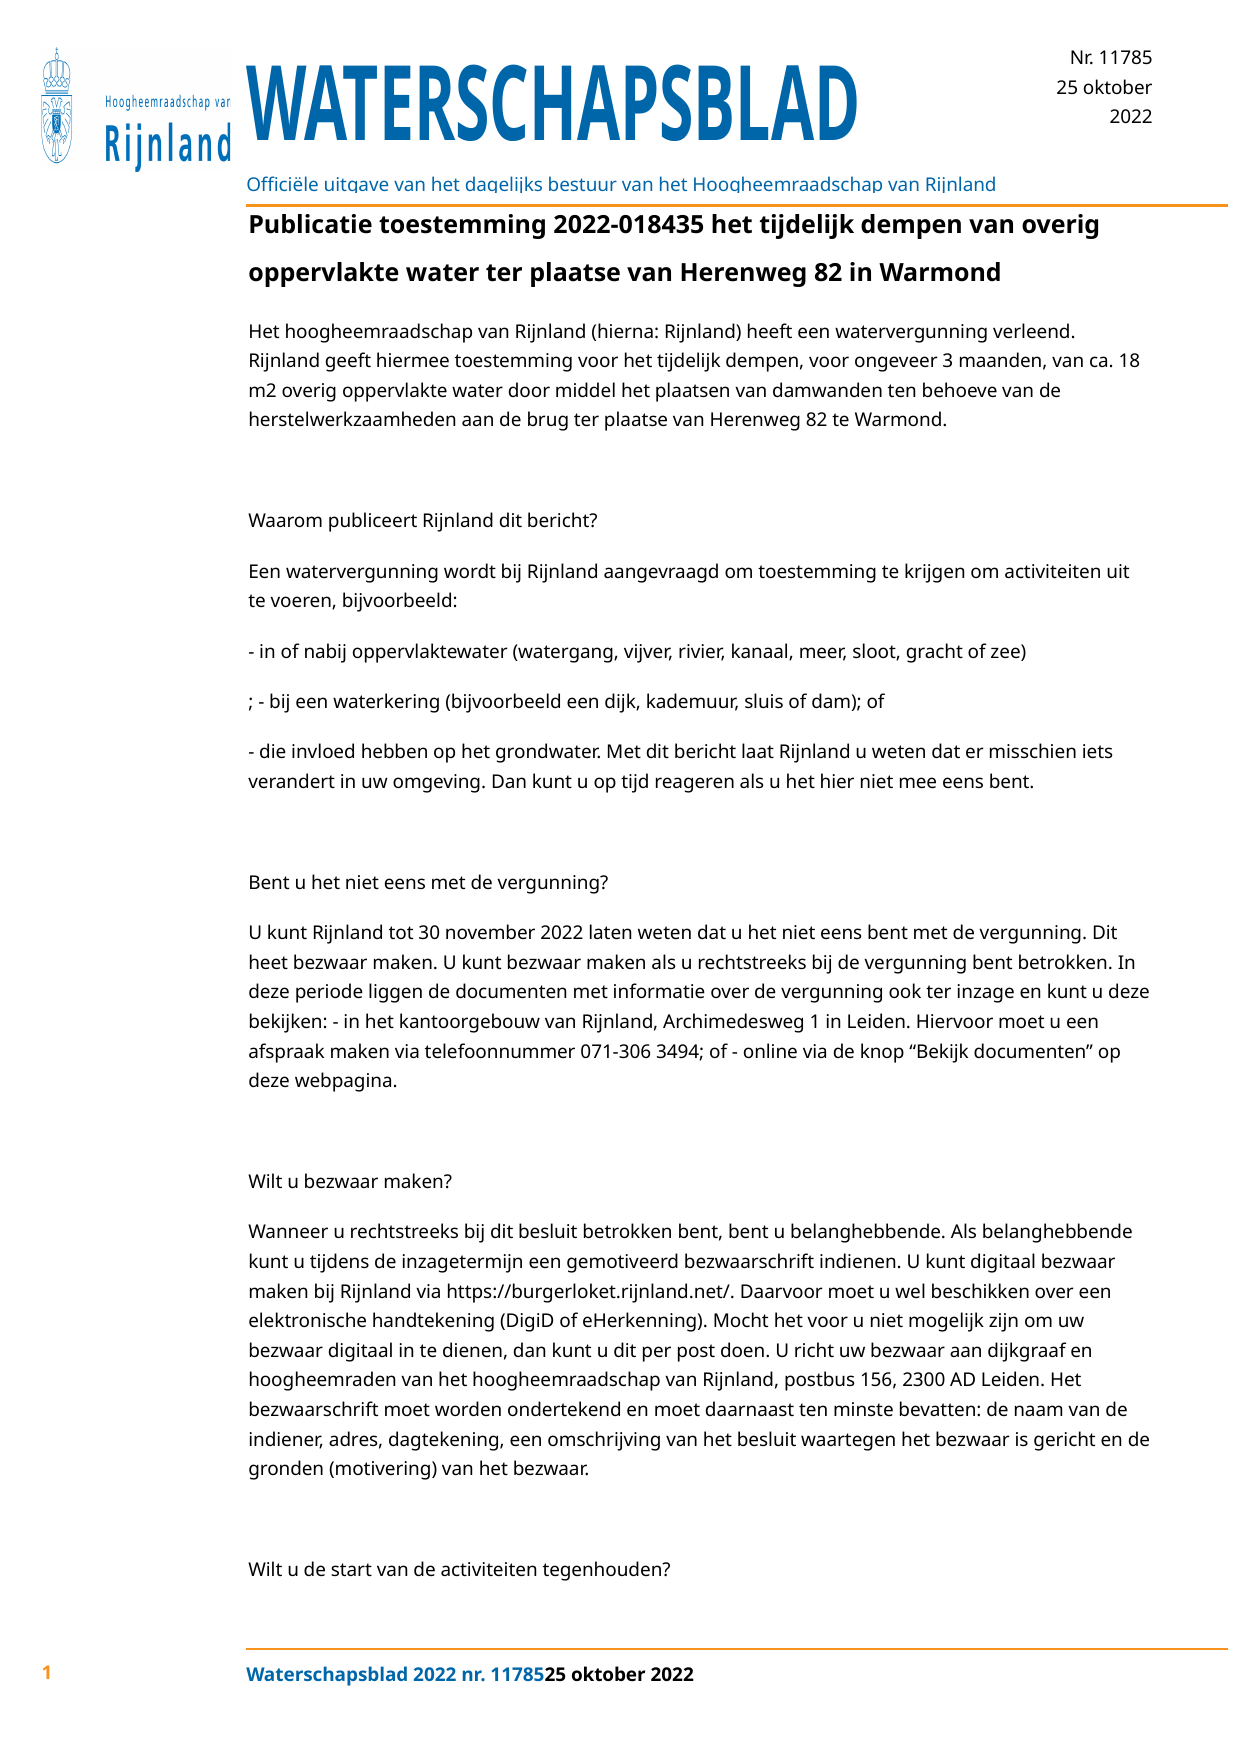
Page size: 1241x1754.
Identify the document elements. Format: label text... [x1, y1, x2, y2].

text Bent u het niet eens met de vergunning? [248, 869, 1152, 895]
text U kunt Rijnland tot 30 november 2022 laten weten dat u het niet eens bent met de vergunning. Dit heet bezwaar maken. U kunt bezwaar maken als u rechtstreeks bij de vergunning bent betrokken. In deze periode liggen de documenten met informatie over de vergunning ook ter inzage en kunt u deze bekijken: - in het kantoorgebouw van Rijnland, Archimedesweg 1 in Leiden. Hiervoor moet u een afspraak maken via telefoonnummer 071-306 3494; of - online via de knop “Bekijk documenten” op deze webpagina. [248, 919, 1152, 1093]
text Wilt u de start van de activiteiten tegenhouden? [248, 1556, 1152, 1582]
text ; - bij een waterkering (bijvoorbeeld een dijk, kademuur, sluis of dam); of [248, 688, 1152, 714]
picture [41, 47, 231, 172]
text Wilt u bezwaar maken? [248, 1168, 1152, 1194]
text Waarom publiceert Rijnland dit bericht? [248, 507, 1152, 533]
text - in of nabij oppervlaktewater (watergang, vijver, rivier, kanaal, meer, sloot, gracht of zee) [248, 638, 1152, 664]
text Een watervergunning wordt bij Rijnland aangevraagd om toestemming te krijgen om activiteiten uit te voeren, bijvoorbeeld: [248, 558, 1152, 613]
text Publicatie toestemming 2022-018435 het tijdelijk dempen van overig oppervlakte water ter plaatse van Herenweg 82 in Warmond [248, 207, 1152, 288]
text - die invloed hebben op het grondwater. Met dit bericht laat Rijnland u weten dat er misschien iets verandert in uw omgeving. Dan kunt u op tijd reageren als u het hier niet mee eens bent. [248, 739, 1152, 794]
text Het hoogheemraadschap van Rijnland (hierna: Rijnland) heeft een watervergunning verleend. Rijnland geeft hiermee toestemming voor het tijdelijk dempen, voor ongeveer 3 maanden, van ca. 18 m2 overig oppervlakte water door middel het plaatsen van damwanden ten behoeve van de herstelwerkzaamheden aan de brug ter plaatse van Herenweg 82 te Warmond. [248, 318, 1152, 432]
text Wanneer u rechtstreeks bij dit besluit betrokken bent, bent u belanghebbende. Als belanghebbende kunt u tijdens de inzagetermijn een gemotiveerd bezwaarschrift indienen. U kunt digitaal bezwaar maken bij Rijnland via https://burgerloket.rijnland.net/. Daarvoor moet u wel beschikken over een elektronische handtekening (DigiD of eHerkenning). Mocht het voor u niet mogelijk zijn om uw bezwaar digitaal in te dienen, dan kunt u dit per post doen. U richt uw bezwaar aan dijkgraaf en hoogheemraden van het hoogheemraadschap van Rijnland, postbus 156, 2300 AD Leiden. Het bezwaarschrift moet worden ondertekend en moet daarnaast ten minste bevatten: de naam van de indiener, adres, dagtekening, een omschrijving van het besluit waartegen het bezwaar is gericht en de gronden (motivering) van het bezwaar. [248, 1219, 1152, 1481]
